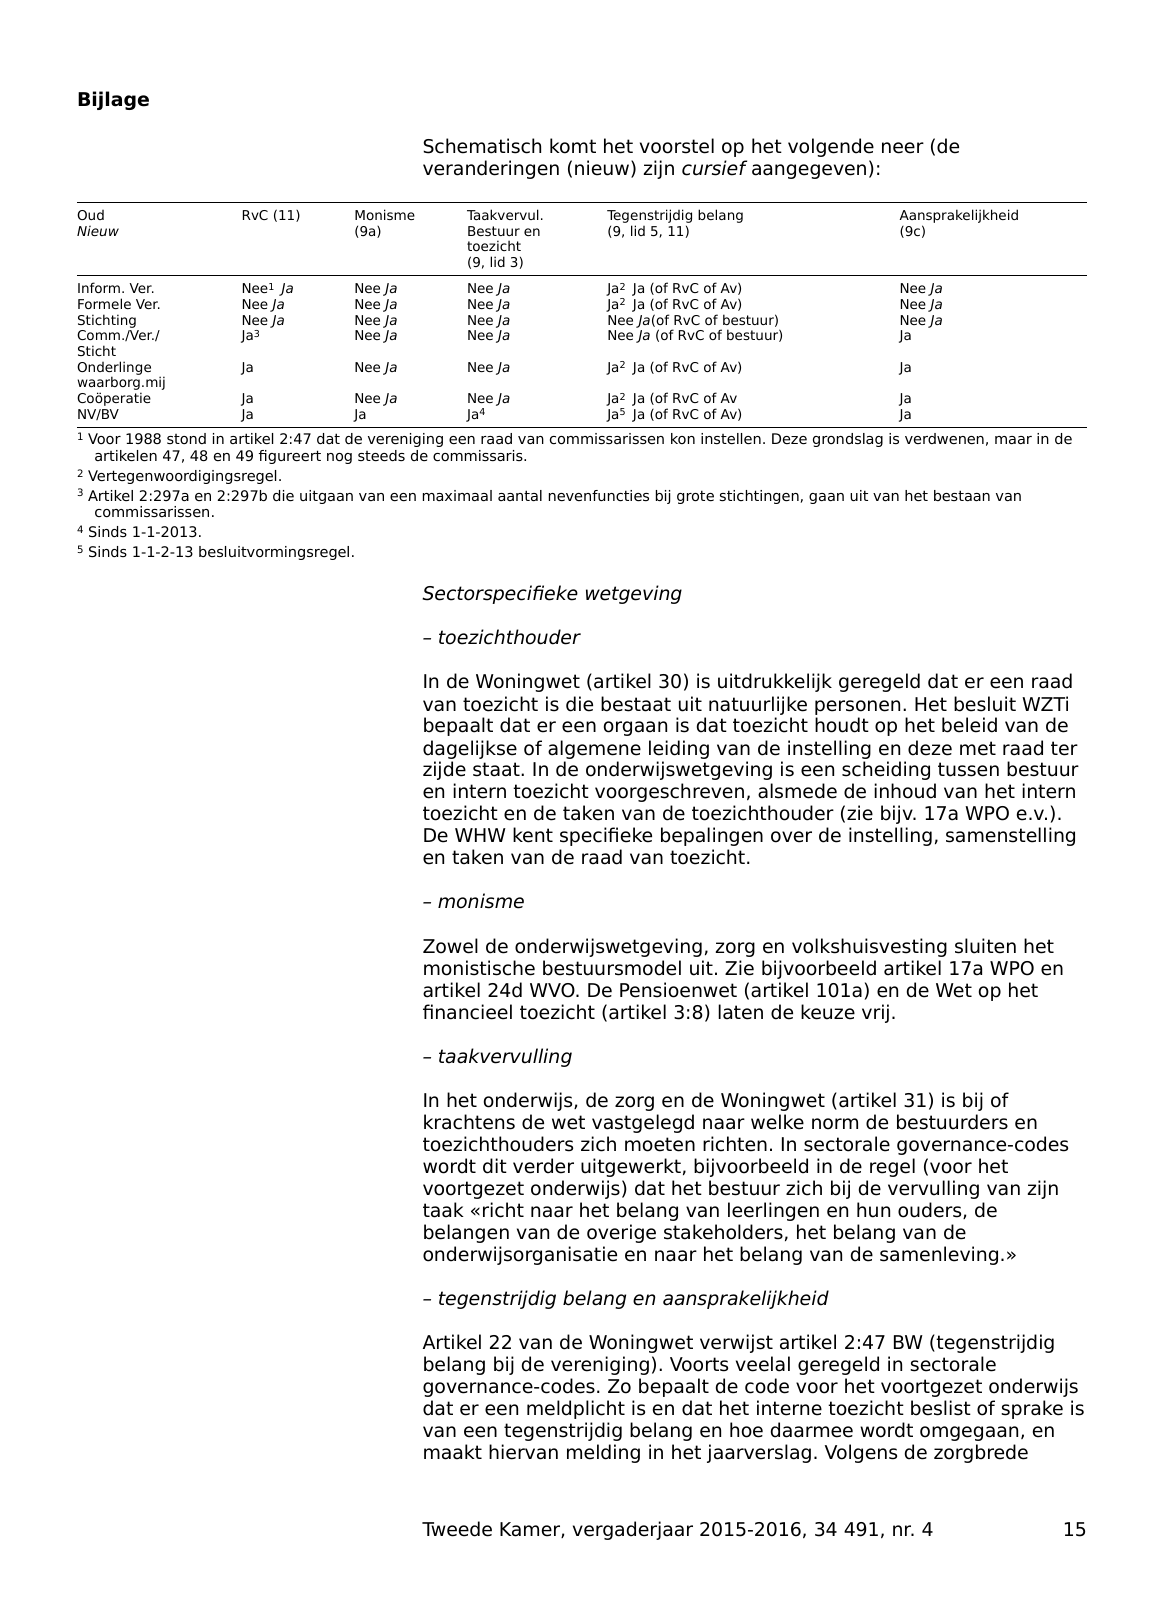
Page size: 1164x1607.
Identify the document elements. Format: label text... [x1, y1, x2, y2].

text In het onderwijs, de zorg en de Woningwet (artikel 31) is bij of krachtens de wet vastgelegd naar welke norm de bestuurders en toezichthouders zich moeten richten. In sectorale governance-codes wordt dit verder uitgewerkt, bijvoorbeeld in de regel (voor het voortgezet onderwijs) dat het bestuur zich bij de vervulling van zijn taak «richt naar het belang van leerlingen en hun ouders, de belangen van de overige stakeholders, het belang van de onderwijsorganisatie en naar het belang van de samenleving.» [422, 1090, 1087, 1266]
table_cell Nee Ja (of RvC of bestuur) [601, 328, 893, 359]
table_cell NV/BV [77, 407, 235, 427]
text Zowel de onderwijswetgeving, zorg en volkshuisvesting sluiten het monistische bestuursmodel uit. Zie bijvoorbeeld artikel 17a WPO en artikel 24d WVO. De Pensioenwet (artikel 101a) en de Wet op het financieel toezicht (artikel 3:8) laten de keuze vrij. [422, 936, 1087, 1023]
table_cell Nee Ja [348, 297, 461, 312]
table_cell Ja [893, 328, 1087, 359]
table_cell Nee Ja [235, 297, 348, 312]
table_header RvC (11) [235, 203, 348, 275]
subtitle – taakvervulling [422, 1046, 1087, 1068]
table_cell Ja2 Ja (of RvC of Av) [601, 297, 893, 312]
table_header Oud Nieuw [77, 203, 235, 275]
table_cell Ja [348, 407, 461, 427]
subtitle – tegenstrijdig belang en aansprakelijkheid [422, 1288, 1087, 1310]
table_cell Ja [235, 391, 348, 407]
table_cell Nee Ja(of RvC of bestuur) [601, 313, 893, 328]
table_cell Nee Ja [348, 276, 461, 297]
table_cell 1 Voor 1988 stond in artikel 2:47 dat de vereniging een raad van commissarissen kon instellen. Deze grondslag is verdwenen, maar in de artikelen 47, 48 en 49 figureert nog steeds de commissaris. 2 Vertegenwoordigingsregel. 3 Artikel 2:297a en 2:297b die uitgaan van een maximaal aantal nevenfuncties bij grote stichtingen, gaan uit van het bestaan van commissarissen. 4 Sinds 1-1-2013. 5 Sinds 1-1-2-13 besluitvormingsregel. [77, 428, 1087, 561]
table_cell Stichting [77, 313, 235, 328]
table_header Aansprakelijkheid (9c) [893, 203, 1087, 275]
text Artikel 22 van de Woningwet verwijst artikel 2:47 BW (tegenstrijdig belang bij de vereniging). Voorts veelal geregeld in sectorale governance-codes. Zo bepaalt de code voor het voortgezet onderwijs dat er een meldplicht is en dat het interne toezicht beslist of sprake is van een tegenstrijdig belang en hoe daarmee wordt omgegaan, en maakt hiervan melding in het jaarverslag. Volgens de zorgbrede [422, 1332, 1087, 1464]
subtitle Sectorspecifieke wetgeving [422, 583, 1087, 605]
table_cell Nee Ja [348, 360, 461, 391]
table_cell Comm./Ver./ Sticht [77, 328, 235, 359]
table_cell Onderlinge waarborg.mij [77, 360, 235, 391]
table_cell Nee Ja [461, 276, 601, 297]
table_cell Nee Ja [461, 297, 601, 312]
table_cell Ja5 Ja (of RvC of Av) [601, 407, 893, 427]
table_cell Nee Ja [461, 328, 601, 359]
text In de Woningwet (artikel 30) is uitdrukkelijk geregeld dat er een raad van toezicht is die bestaat uit natuurlijke personen. Het besluit WZTi bepaalt dat er een orgaan is dat toezicht houdt op het beleid van de dagelijkse of algemene leiding van de instelling en deze met raad ter zijde staat. In de onderwijswetgeving is een scheiding tussen bestuur en intern toezicht voorgeschreven, alsmede de inhoud van het intern toezicht en de taken van de toezichthouder (zie bijv. 17a WPO e.v.). De WHW kent specifieke bepalingen over de instelling, samenstelling en taken van de raad van toezicht. [422, 671, 1087, 869]
table_cell Nee Ja [893, 276, 1087, 297]
subtitle Bijlage [77, 89, 1087, 111]
table_cell Ja [893, 391, 1087, 407]
text Schematisch komt het voorstel op het volgende neer (de veranderingen (nieuw) zijn cursief aangegeven): [422, 136, 1087, 180]
table_cell Nee Ja [235, 313, 348, 328]
table_cell Ja [235, 360, 348, 391]
table_cell Formele Ver. [77, 297, 235, 312]
table_cell Ja [893, 360, 1087, 391]
table_cell Ja [893, 407, 1087, 427]
subtitle – monisme [422, 891, 1087, 913]
table_cell Ja2 Ja (of RvC of Av) [601, 276, 893, 297]
table_cell Ja2 Ja (of RvC of Av) [601, 360, 893, 391]
table_cell Inform. Ver. [77, 276, 235, 297]
table_header Monisme (9a) [348, 203, 461, 275]
table_cell Nee Ja [893, 313, 1087, 328]
table_cell Nee Ja [893, 297, 1087, 312]
table_header Taakvervul. Bestuur en toezicht (9, lid 3) [461, 203, 601, 275]
table_cell Ja4 [461, 407, 601, 427]
table_cell Nee Ja [461, 360, 601, 391]
table_cell Nee Ja [348, 328, 461, 359]
table_cell Nee Ja [461, 313, 601, 328]
table_cell Coöperatie [77, 391, 235, 407]
table_header Tegenstrijdig belang (9, lid 5, 11) [601, 203, 893, 275]
table_cell Ja [235, 407, 348, 427]
table_cell Nee Ja [461, 391, 601, 407]
table_cell Nee1 Ja [235, 276, 348, 297]
subtitle – toezichthouder [422, 627, 1087, 649]
table_cell Nee Ja [348, 391, 461, 407]
table_cell Ja2 Ja (of RvC of Av [601, 391, 893, 407]
table_cell Nee Ja [348, 313, 461, 328]
table_cell Ja3 [235, 328, 348, 359]
